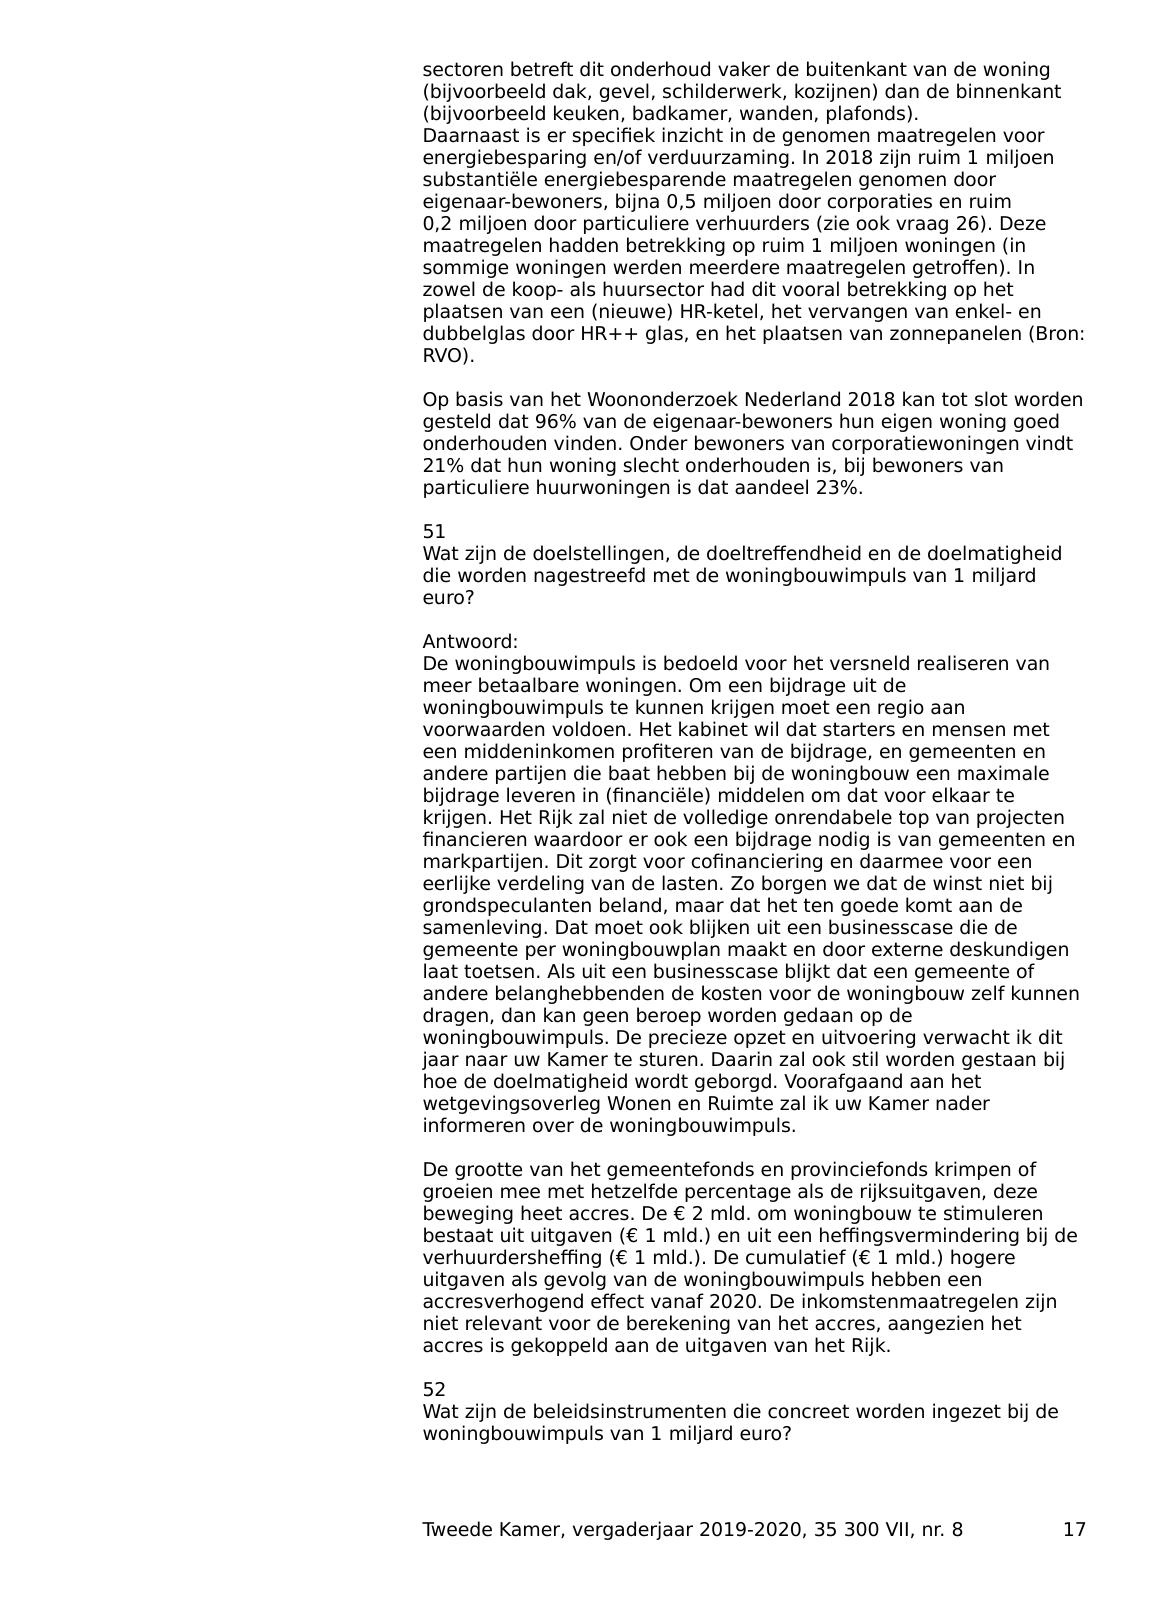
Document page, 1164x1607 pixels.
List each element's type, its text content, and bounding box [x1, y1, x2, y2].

text De woningbouwimpuls is bedoeld voor het versneld realiseren van meer betaalbare woningen. Om een bijdrage uit de woningbouwimpuls te kunnen krijgen moet een regio aan voorwaarden voldoen. Het kabinet wil dat starters en mensen met een middeninkomen profiteren van de bijdrage, en gemeenten en andere partijen die baat hebben bij de woningbouw een maximale bijdrage leveren in (financiële) middelen om dat voor elkaar te krijgen. Het Rijk zal niet de volledige onrendabele top van projecten financieren waardoor er ook een bijdrage nodig is van gemeenten en markpartijen. Dit zorgt voor cofinanciering en daarmee voor een eerlijke verdeling van de lasten. Zo borgen we dat de winst niet bij grondspeculanten beland, maar dat het ten goede komt aan de samenleving. Dat moet ook blijken uit een businesscase die de gemeente per woningbouwplan maakt en door externe deskundigen laat toetsen. Als uit een businesscase blijkt dat een gemeente of andere belanghebbenden de kosten voor de woningbouw zelf kunnen dragen, dan kan geen beroep worden gedaan op de woningbouwimpuls. De precieze opzet en uitvoering verwacht ik dit jaar naar uw Kamer te sturen. Daarin zal ook stil worden gestaan bij hoe de doelmatigheid wordt geborgd. Voorafgaand aan het wetgevingsoverleg Wonen en Ruimte zal ik uw Kamer nader informeren over de woningbouwimpuls. [422, 653, 1087, 1137]
text sectoren betreft dit onderhoud vaker de buitenkant van de woning (bijvoorbeeld dak, gevel, schilderwerk, kozijnen) dan de binnenkant (bijvoorbeeld keuken, badkamer, wanden, plafonds). [422, 59, 1087, 125]
text Daarnaast is er specifiek inzicht in de genomen maatregelen voor energiebesparing en/of verduurzaming. In 2018 zijn ruim 1 miljoen substantiële energiebesparende maatregelen genomen door eigenaar-bewoners, bijna 0,5 miljoen door corporaties en ruim 0,2 miljoen door particuliere verhuurders (zie ook vraag 26). Deze maatregelen hadden betrekking op ruim 1 miljoen woningen (in sommige woningen werden meerdere maatregelen getroffen). In zowel de koop- als huursector had dit vooral betrekking op het plaatsen van een (nieuwe) HR-ketel, het vervangen van enkel- en dubbelglas door HR++ glas, en het plaatsen van zonnepanelen (Bron: RVO). [422, 125, 1087, 367]
text Antwoord: [422, 631, 1087, 653]
text Op basis van het Woononderzoek Nederland 2018 kan tot slot worden gesteld dat 96% van de eigenaar-bewoners hun eigen woning goed onderhouden vinden. Onder bewoners van corporatiewoningen vindt 21% dat hun woning slecht onderhouden is, bij bewoners van particuliere huurwoningen is dat aandeel 23%. [422, 389, 1087, 499]
text De grootte van het gemeentefonds en provinciefonds krimpen of groeien mee met hetzelfde percentage als de rijksuitgaven, deze beweging heet accres. De € 2 mld. om woningbouw te stimuleren bestaat uit uitgaven (€ 1 mld.) en uit een heffingsvermindering bij de verhuurdersheffing (€ 1 mld.). De cumulatief (€ 1 mld.) hogere uitgaven als gevolg van de woningbouwimpuls hebben een accresverhogend effect vanaf 2020. De inkomstenmaatregelen zijn niet relevant voor de berekening van het accres, aangezien het accres is gekoppeld aan de uitgaven van het Rijk. [422, 1159, 1087, 1357]
text 51 [422, 521, 1087, 543]
text Wat zijn de doelstellingen, de doeltreffendheid en de doelmatigheid die worden nagestreefd met de woningbouwimpuls van 1 miljard euro? [422, 543, 1087, 609]
text Wat zijn de beleidsinstrumenten die concreet worden ingezet bij de woningbouwimpuls van 1 miljard euro? [422, 1401, 1087, 1445]
text 52 [422, 1379, 1087, 1401]
